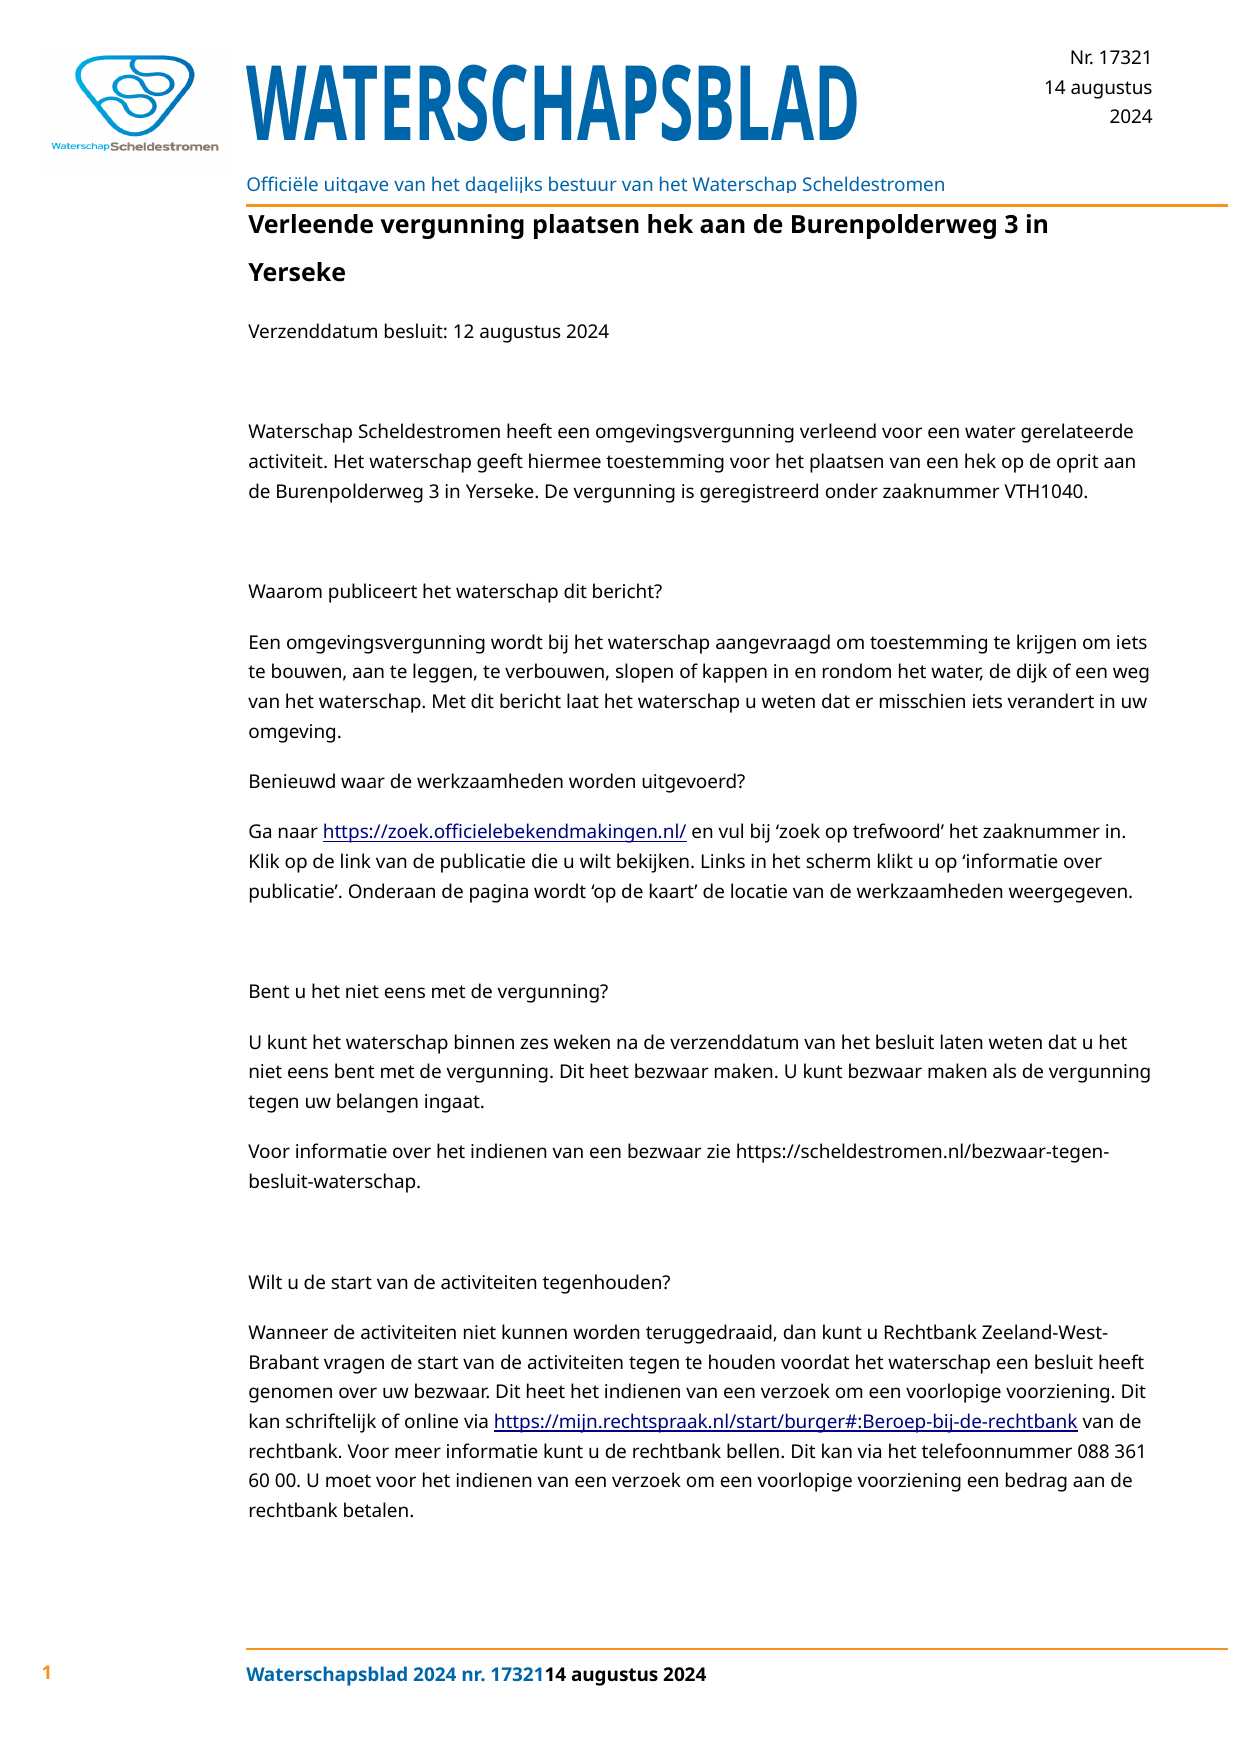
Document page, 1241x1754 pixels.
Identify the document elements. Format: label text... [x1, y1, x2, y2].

picture [41, 47, 231, 172]
text Verzenddatum besluit: 12 augustus 2024 [248, 318, 1152, 344]
text Waarom publiceert het waterschap dit bericht? [248, 579, 1152, 604]
text Een omgevingsvergunning wordt bij het waterschap aangevraagd om toestemming te krijgen om iets te bouwen, aan te leggen, te verbouwen, slopen of kappen in en rondom het water, de dijk of een weg van het waterschap. Met dit bericht laat het waterschap u weten dat er misschien iets verandert in uw omgeving. [248, 629, 1152, 744]
text Verleende vergunning plaatsen hek aan de Burenpolderweg 3 in Yerseke [248, 207, 1152, 288]
text Waterschap Scheldestromen heeft een omgevingsvergunning verleend voor een water gerelateerde activiteit. Het waterschap geeft hiermee toestemming voor het plaatsen van een hek op de oprit aan de Burenpolderweg 3 in Yerseke. De vergunning is geregistreerd onder zaaknummer VTH1040. [248, 419, 1152, 504]
text Voor informatie over het indienen van een bezwaar zie https://scheldestromen.nl/bezwaar-tegen-besluit-waterschap. [248, 1139, 1152, 1194]
text Wilt u de start van de activiteiten tegenhouden? [248, 1269, 1152, 1295]
text Benieuwd waar de werkzaamheden worden uitgevoerd? [248, 768, 1152, 794]
text U kunt het waterschap binnen zes weken na de verzenddatum van het besluit laten weten dat u het niet eens bent met de vergunning. Dit heet bezwaar maken. U kunt bezwaar maken als de vergunning tegen uw belangen ingaat. [248, 1029, 1152, 1114]
text Wanneer de activiteiten niet kunnen worden teruggedraaid, dan kunt u Rechtbank Zeeland-West-Brabant vragen de start van de activiteiten tegen te houden voordat het waterschap een besluit heeft genomen over uw bezwaar. Dit heet het indienen van een verzoek om een voorlopige voorziening. Dit kan schriftelijk of online via https://mijn.rechtspraak.nl/start/burger#:Beroep-bij-de-rechtbank van de rechtbank. Voor meer informatie kunt u de rechtbank bellen. Dit kan via het telefoonnummer 088 361 60 00. U moet voor het indienen van een verzoek om een voorlopige voorziening een bedrag aan de rechtbank betalen. [248, 1319, 1152, 1523]
text Bent u het niet eens met de vergunning? [248, 979, 1152, 1004]
text Ga naar https://zoek.officielebekendmakingen.nl/ en vul bij ‘zoek op trefwoord’ het zaaknummer in. Klik op de link van de publicatie die u wilt bekijken. Links in het scherm klikt u op ‘informatie over publicatie’. Onderaan de pagina wordt ‘op de kaart’ de locatie van de werkzaamheden weergegeven. [248, 819, 1152, 904]
